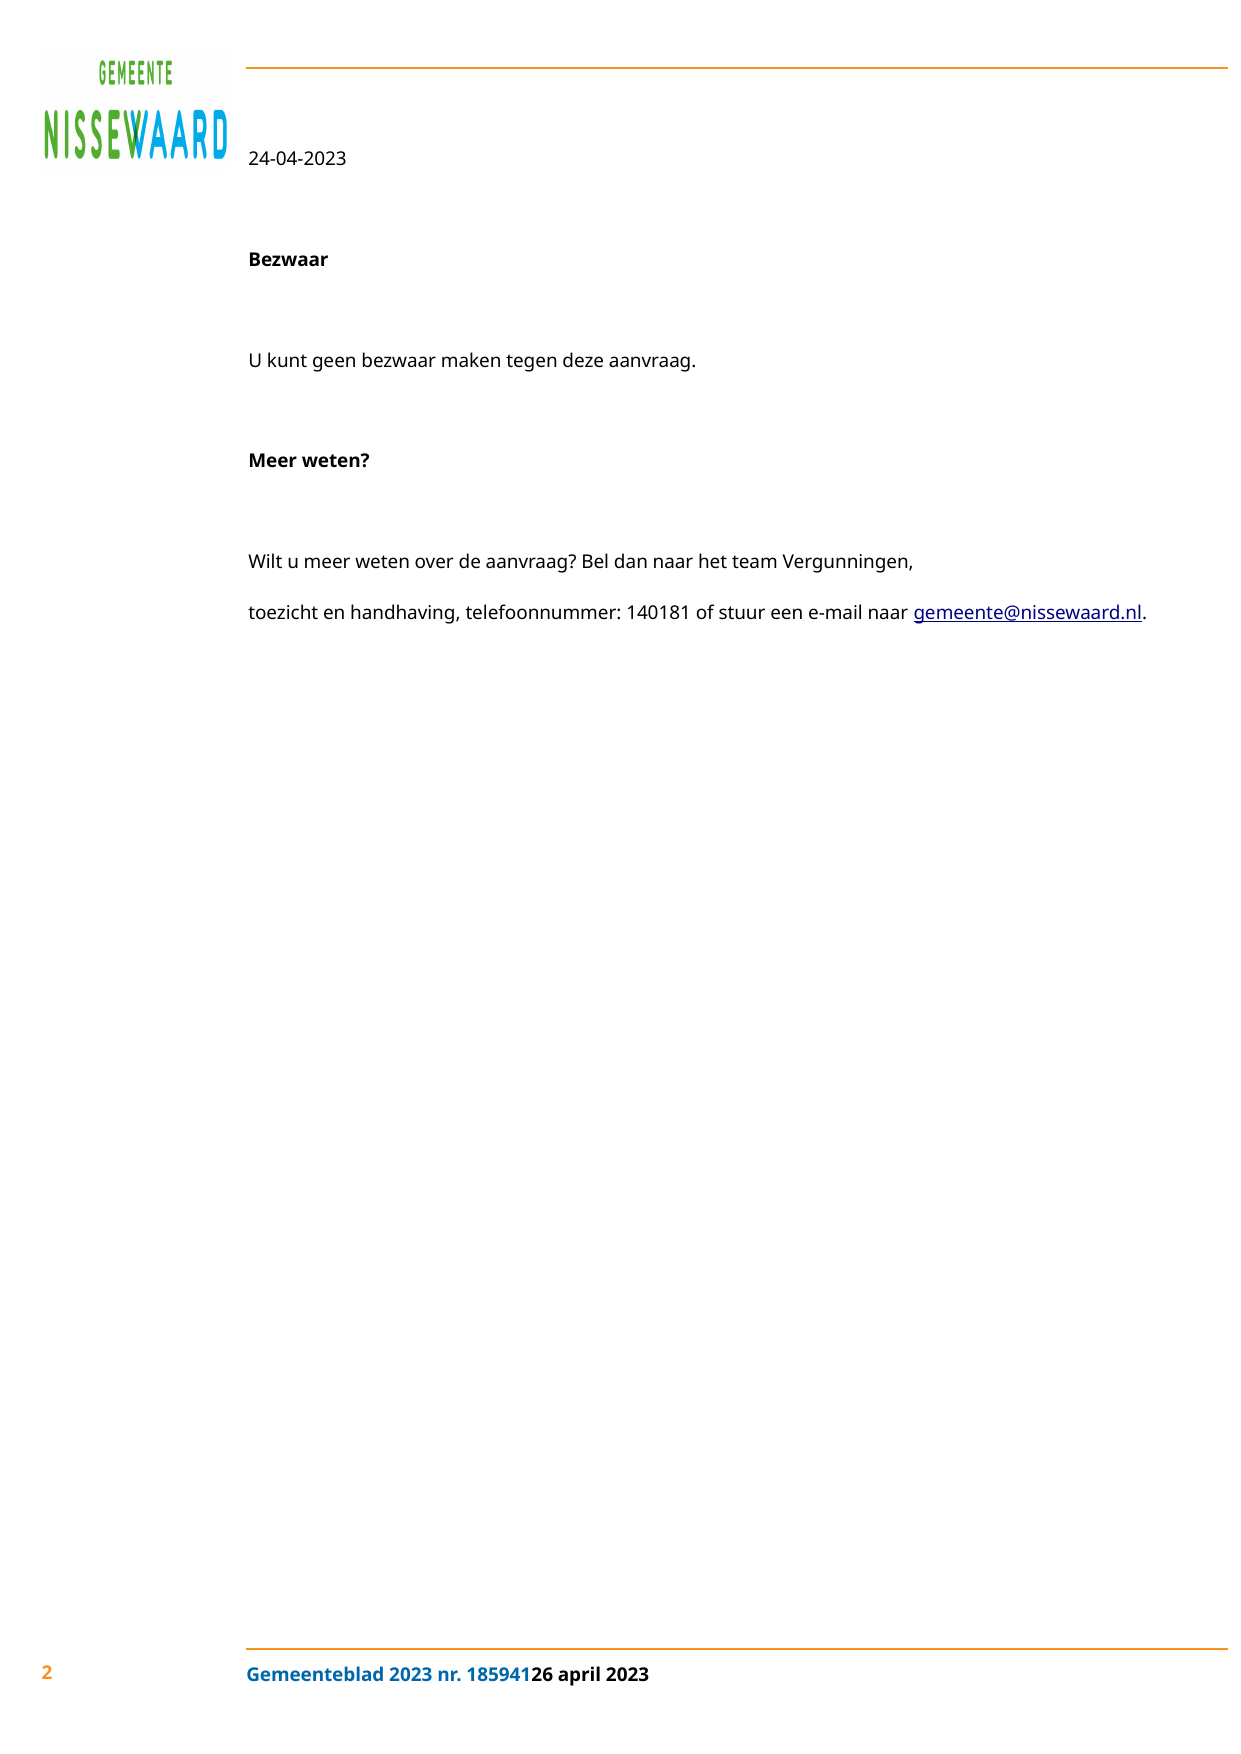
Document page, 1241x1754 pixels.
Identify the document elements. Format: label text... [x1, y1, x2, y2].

text toezicht en handhaving, telefoonnummer: 140181 of stuur een e-mail naar gemeente@nissewaard.nl. [248, 599, 1152, 625]
text Meer weten? [248, 448, 1152, 473]
text 24-04-2023 [248, 145, 1152, 171]
text U kunt geen bezwaar maken tegen deze aanvraag. [248, 347, 1152, 373]
text Wilt u meer weten over de aanvraag? Bel dan naar het team Vergunningen, [248, 548, 1152, 574]
text Bezwaar [248, 246, 1152, 272]
picture [41, 47, 231, 172]
